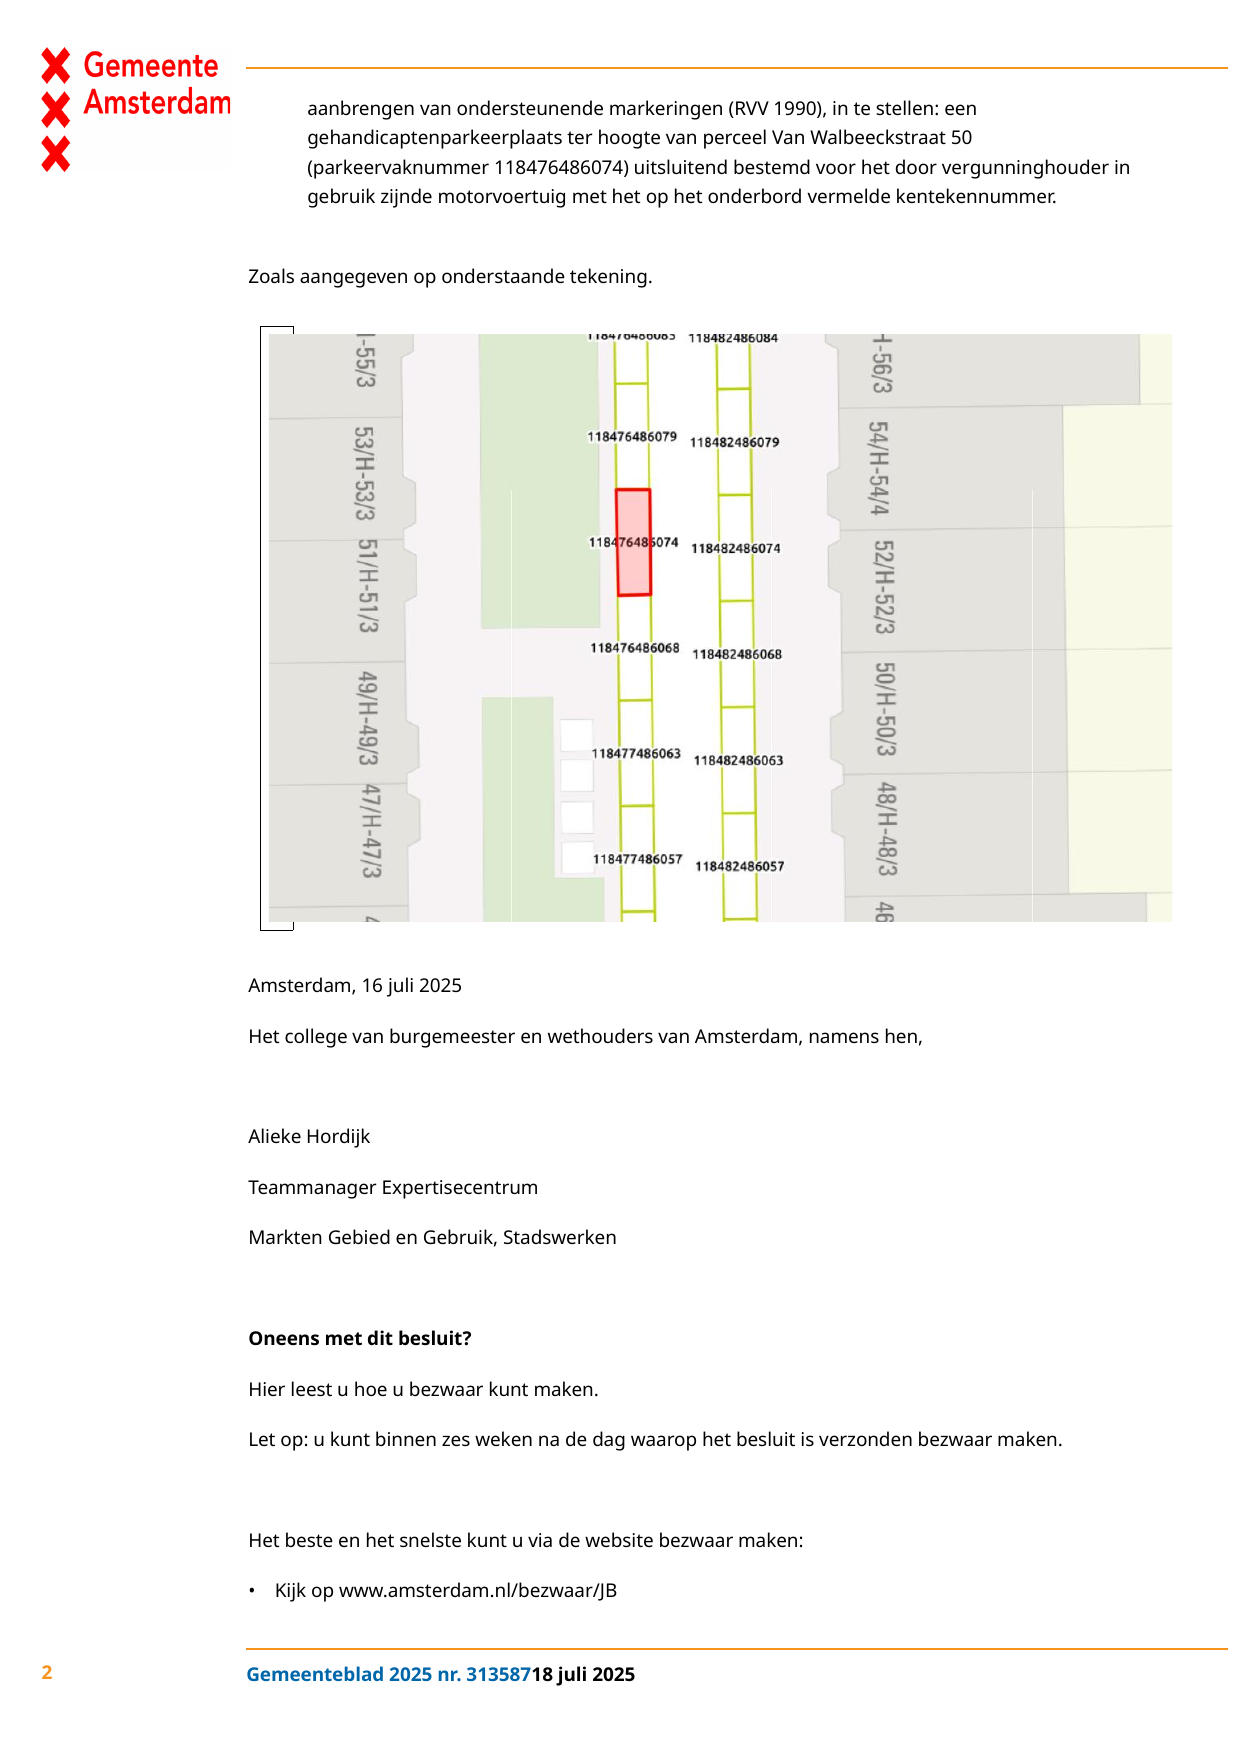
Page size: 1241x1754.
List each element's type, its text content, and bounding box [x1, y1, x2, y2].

text Het beste en het snelste kunt u via de website bezwaar maken: [248, 1527, 1152, 1553]
list aanbrengen van ondersteunende markeringen (RVV 1990), in te stellen: een gehandicaptenparkeerplaats ter hoogte van perceel Van Walbeeckstraat 50 (parkeervaknummer 118476486074) uitsluitend bestemd voor het door vergunninghouder in gebruik zijnde motorvoertuig met het op het onderbord vermelde kentekennummer. [248, 95, 1152, 209]
picture [41, 47, 231, 172]
text Let op: u kunt binnen zes weken na de dag waarop het besluit is verzonden bezwaar maken. [248, 1426, 1152, 1452]
text Het college van burgemeester en wethouders van Amsterdam, namens hen, [248, 1023, 1152, 1048]
text Hier leest u hoe u bezwaar kunt maken. [248, 1376, 1152, 1401]
picture [268, 334, 1173, 922]
text Oneens met dit besluit? [248, 1325, 1152, 1351]
text Teammanager Expertisecentrum [248, 1174, 1152, 1200]
text Zoals aangegeven op onderstaande tekening. [248, 263, 1152, 289]
text Alieke Hordijk [248, 1124, 1152, 1149]
text Markten Gebied en Gebruik, Stadswerken [248, 1224, 1152, 1250]
text • Kijk op www.amsterdam.nl/bezwaar/JB [248, 1577, 1152, 1603]
text Amsterdam, 16 juli 2025 [248, 972, 1152, 998]
